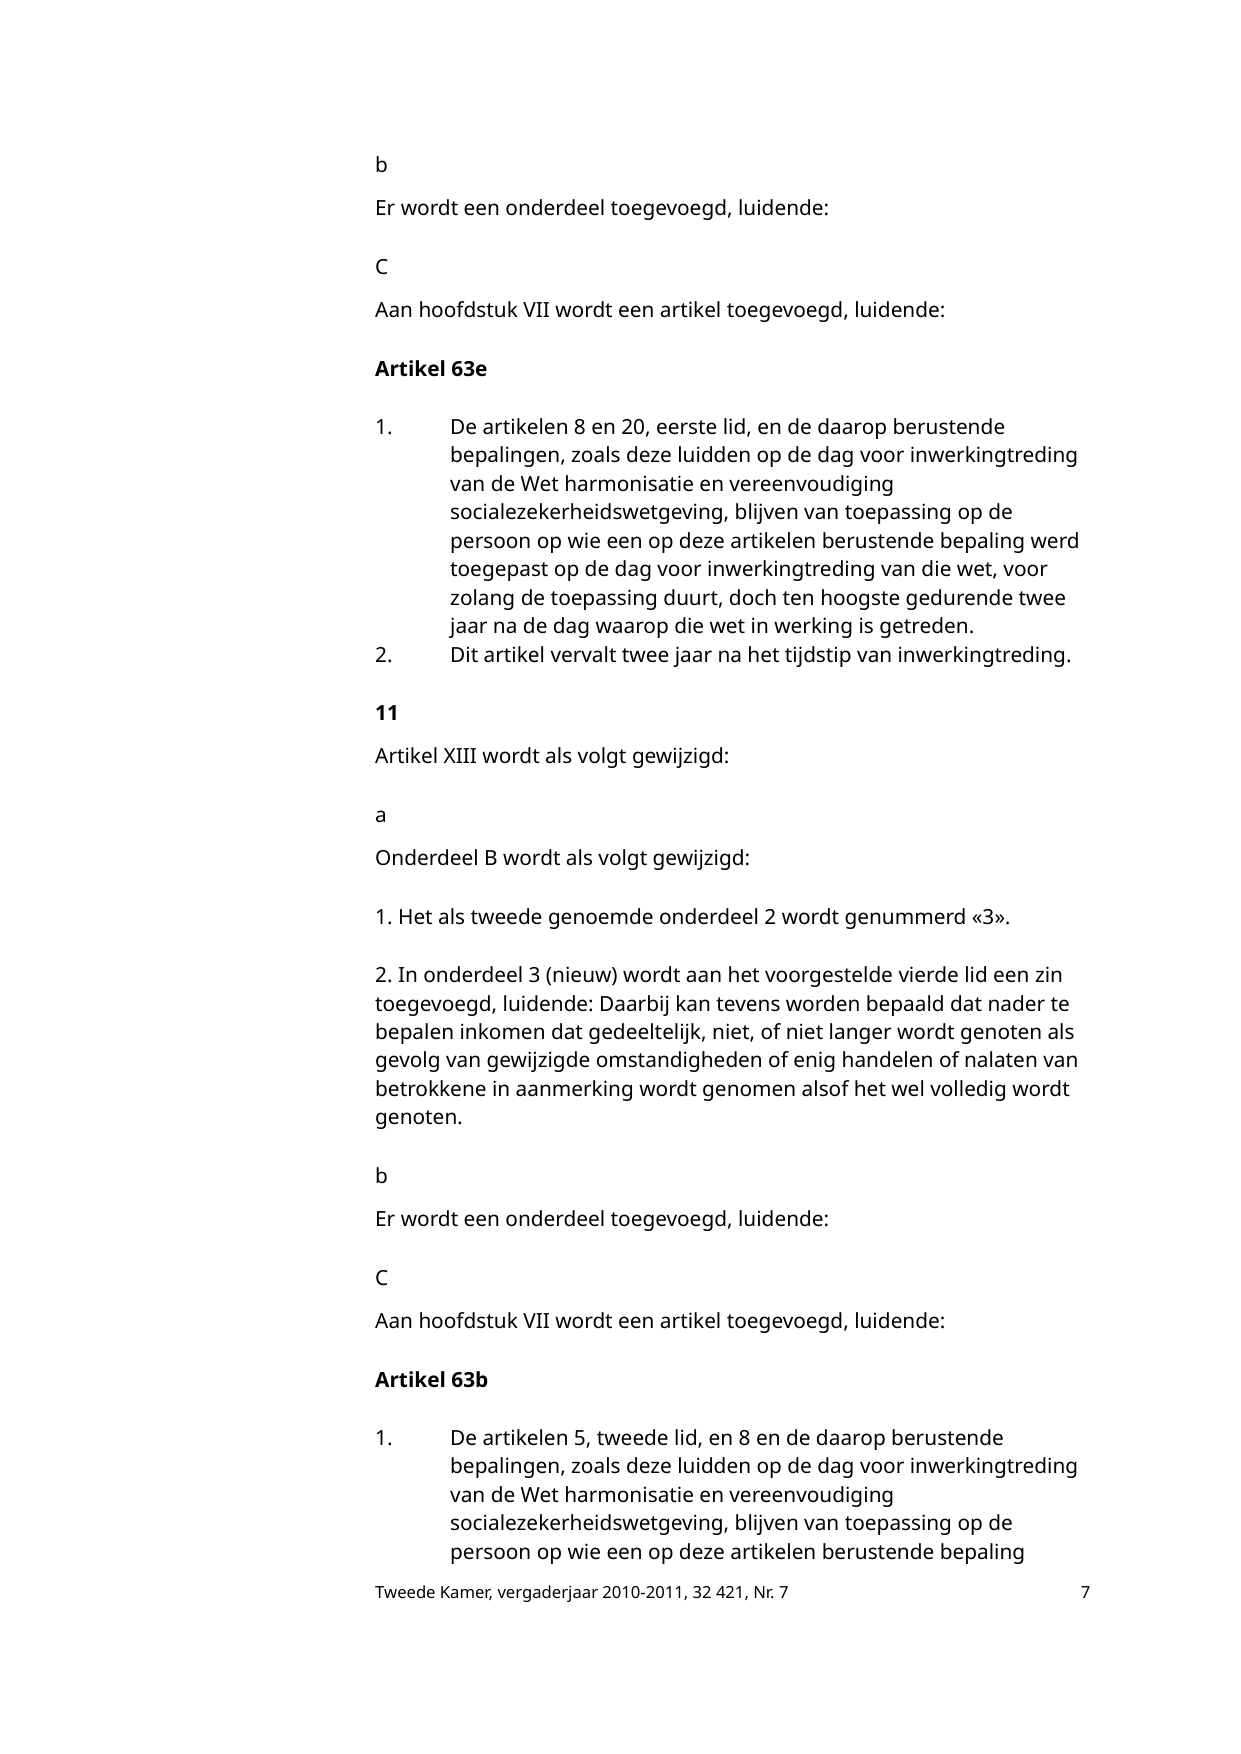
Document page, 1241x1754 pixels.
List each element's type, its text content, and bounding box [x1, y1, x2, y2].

text 11 [375, 698, 1090, 727]
text 2. In onderdeel 3 (nieuw) wordt aan het voorgestelde vierde lid een zin toegevoegd, luidende: Daarbij kan tevens worden bepaald dat nader te bepalen inkomen dat gedeeltelijk, niet, of niet langer wordt genoten als gevolg van gewijzigde omstandigheden of enig handelen of nalaten van betrokkene in aanmerking wordt genomen alsof het wel volledig wordt genoten. [375, 960, 1090, 1131]
text C [375, 1263, 1090, 1291]
text Onderdeel B wordt als volgt gewijzigd: [375, 843, 1090, 872]
text Artikel 63b [375, 1365, 1090, 1393]
text b [375, 1161, 1090, 1189]
list Dit artikel vervalt twee jaar na het tijdstip van inwerkingtreding. [375, 640, 1090, 668]
text Aan hoofdstuk VII wordt een artikel toegevoegd, luidende: [375, 295, 1090, 324]
text Aan hoofdstuk VII wordt een artikel toegevoegd, luidende: [375, 1306, 1090, 1335]
list De artikelen 8 en 20, eerste lid, en de daarop berustende bepalingen, zoals deze luidden op de dag voor inwerkingtreding van de Wet harmonisatie en vereenvoudiging socialezekerheidswetgeving, blijven van toepassing op de persoon op wie een op deze artikelen berustende bepaling werd toegepast op de dag voor inwerkingtreding van die wet, voor zolang de toepassing duurt, doch ten hoogste gedurende twee jaar na de dag waarop die wet in werking is getreden. [375, 412, 1090, 640]
text Artikel 63e [375, 354, 1090, 382]
text C [375, 252, 1090, 280]
text Er wordt een onderdeel toegevoegd, luidende: [375, 193, 1090, 222]
text 1. Het als tweede genoemde onderdeel 2 wordt genummerd «3». [375, 902, 1090, 930]
text a [375, 800, 1090, 828]
list De artikelen 5, tweede lid, en 8 en de daarop berustende bepalingen, zoals deze luidden op de dag voor inwerkingtreding van de Wet harmonisatie en vereenvoudiging socialezekerheidswetgeving, blijven van toepassing op de persoon op wie een op deze artikelen berustende bepaling [375, 1423, 1090, 1565]
text Artikel XIII wordt als volgt gewijzigd: [375, 742, 1090, 770]
text b [375, 150, 1090, 178]
text Er wordt een onderdeel toegevoegd, luidende: [375, 1204, 1090, 1233]
